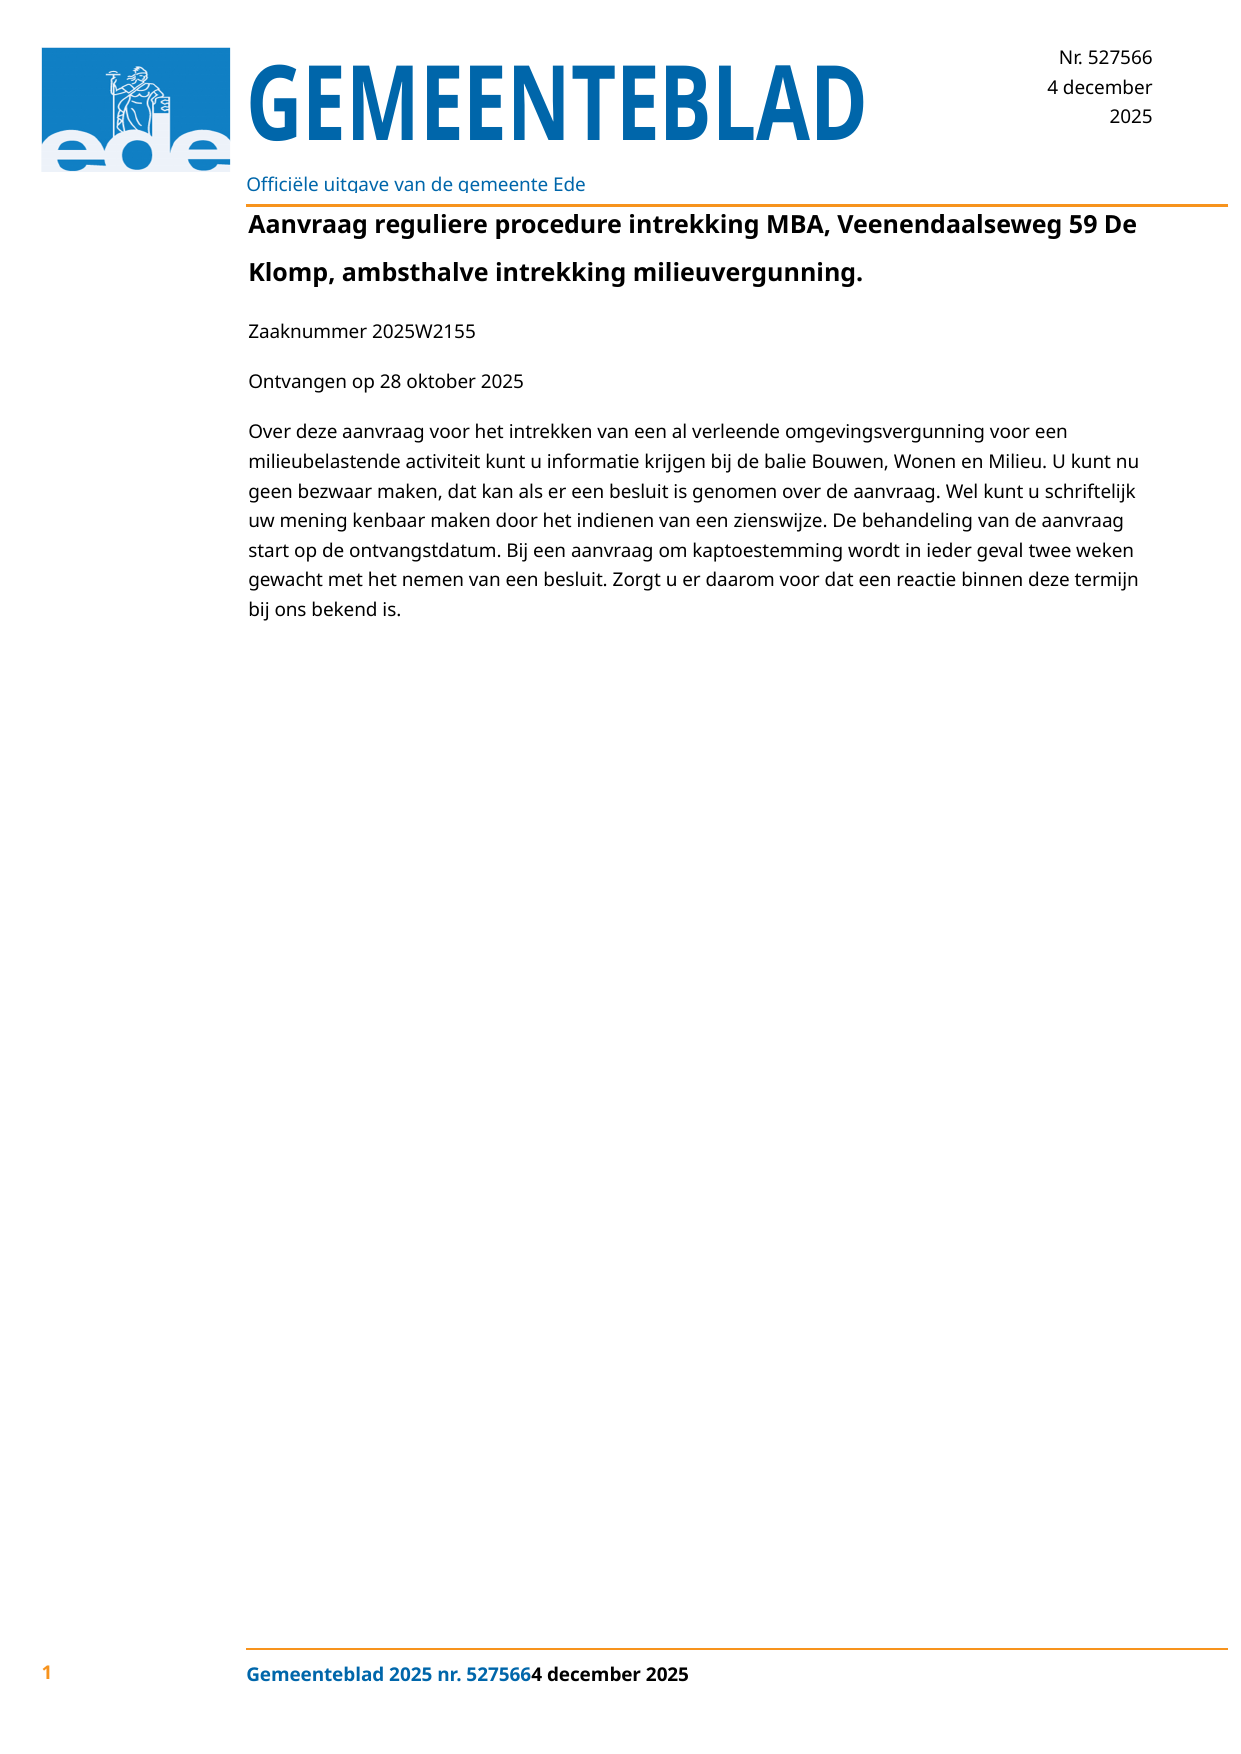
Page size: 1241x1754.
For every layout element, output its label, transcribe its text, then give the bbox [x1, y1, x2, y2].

text Ontvangen op 28 oktober 2025 [248, 368, 1152, 394]
text Zaaknummer 2025W2155 [248, 318, 1152, 344]
picture [41, 47, 231, 172]
text Over deze aanvraag voor het intrekken van een al verleende omgevingsvergunning voor een milieubelastende activiteit kunt u informatie krijgen bij de balie Bouwen, Wonen en Milieu. U kunt nu geen bezwaar maken, dat kan als er een besluit is genomen over de aanvraag. Wel kunt u schriftelijk uw mening kenbaar maken door het indienen van een zienswijze. De behandeling van de aanvraag start op de ontvangstdatum. Bij een aanvraag om kaptoestemming wordt in ieder geval twee weken gewacht met het nemen van een besluit. Zorgt u er daarom voor dat een reactie binnen deze termijn bij ons bekend is. [248, 419, 1152, 622]
text Aanvraag reguliere procedure intrekking MBA, Veenendaalseweg 59 De Klomp, ambsthalve intrekking milieuvergunning. [248, 207, 1152, 288]
